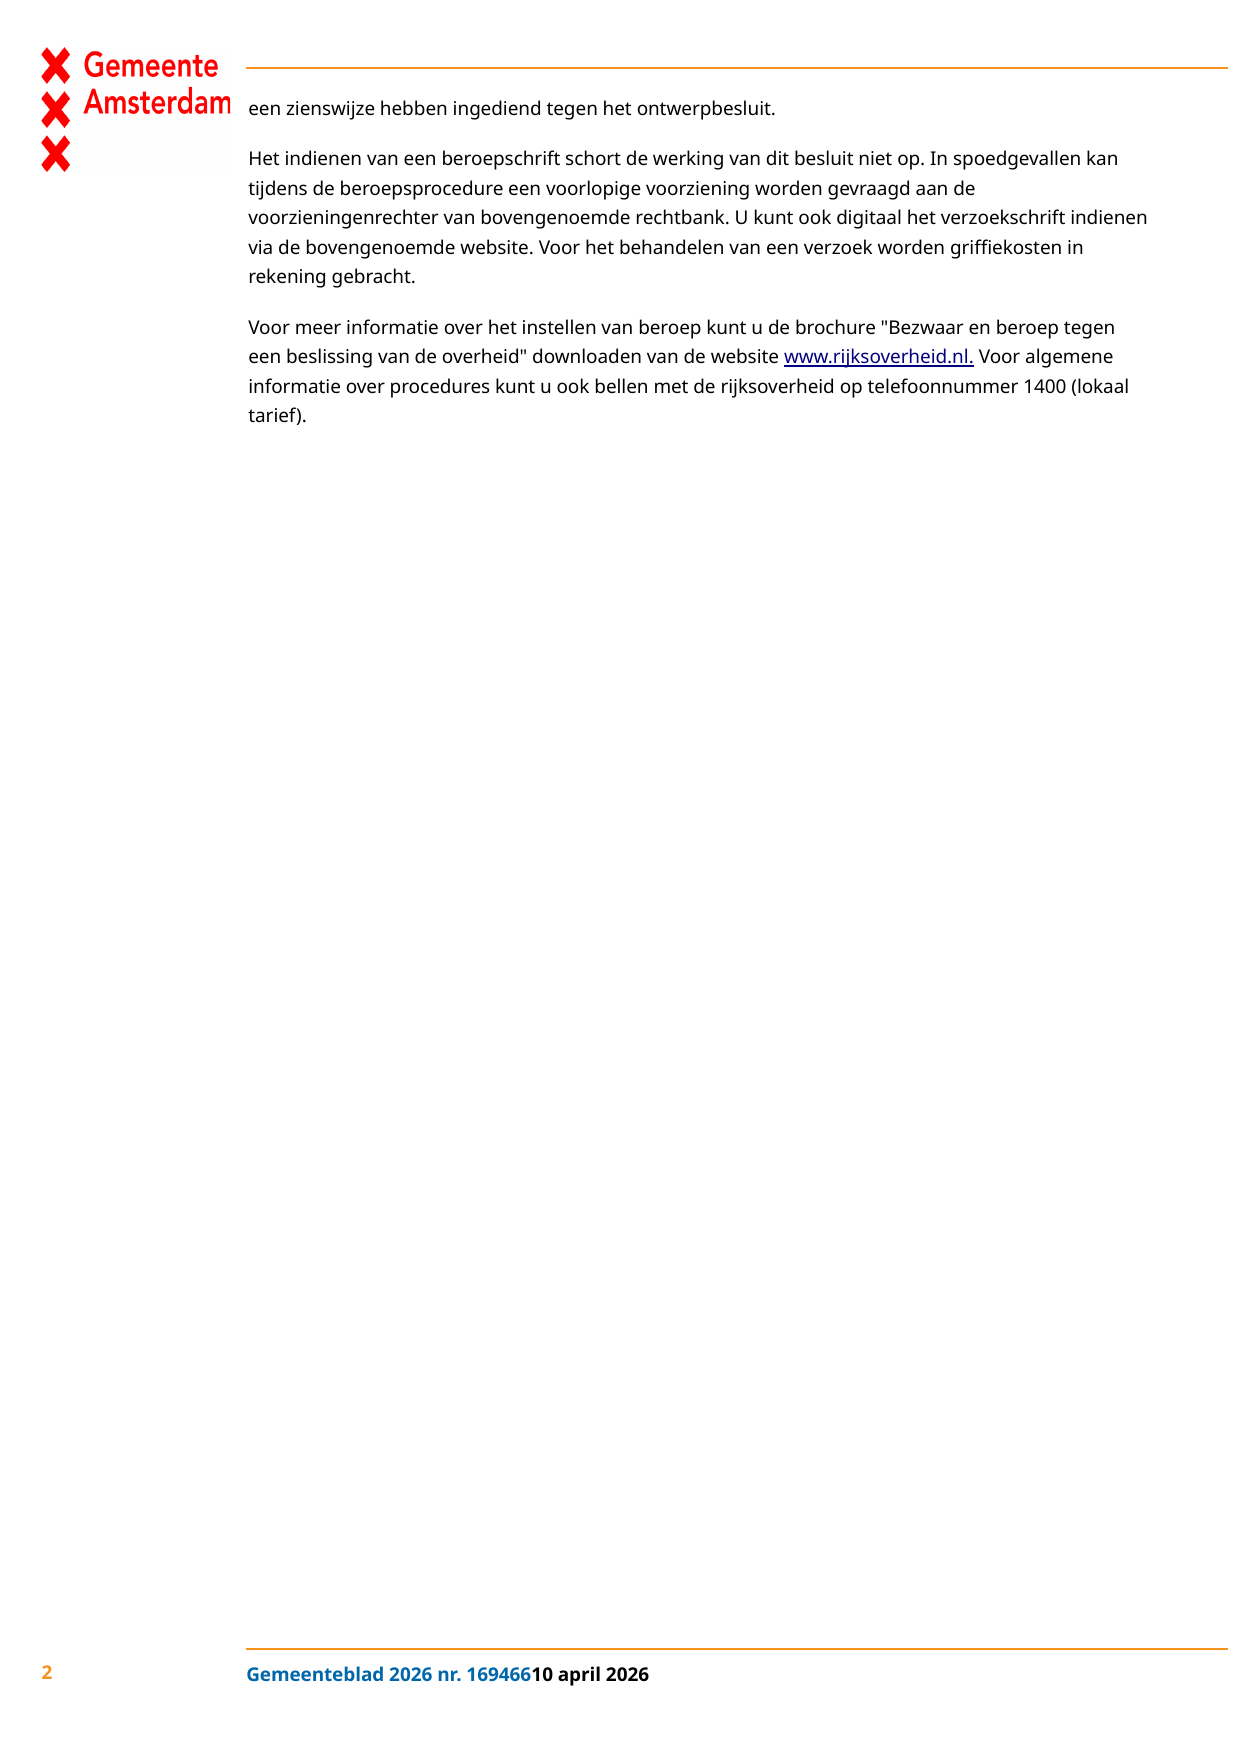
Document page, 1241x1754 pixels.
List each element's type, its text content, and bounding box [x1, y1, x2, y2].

text Voor meer informatie over het instellen van beroep kunt u de brochure "Bezwaar en beroep tegen een beslissing van de overheid" downloaden van de website www.rijksoverheid.nl. Voor algemene informatie over procedures kunt u ook bellen met de rijksoverheid op telefoonnummer 1400 (lokaal tarief). [248, 314, 1152, 428]
picture [41, 47, 231, 172]
text Het indienen van een beroepschrift schort de werking van dit besluit niet op. In spoedgevallen kan tijdens de beroepsprocedure een voorlopige voorziening worden gevraagd aan de voorzieningenrechter van bovengenoemde rechtbank. U kunt ook digitaal het verzoekschrift indienen via de bovengenoemde website. Voor het behandelen van een verzoek worden griffiekosten in rekening gebracht. [248, 145, 1152, 289]
text een zienswijze hebben ingediend tegen het ontwerpbesluit. [248, 95, 1152, 121]
